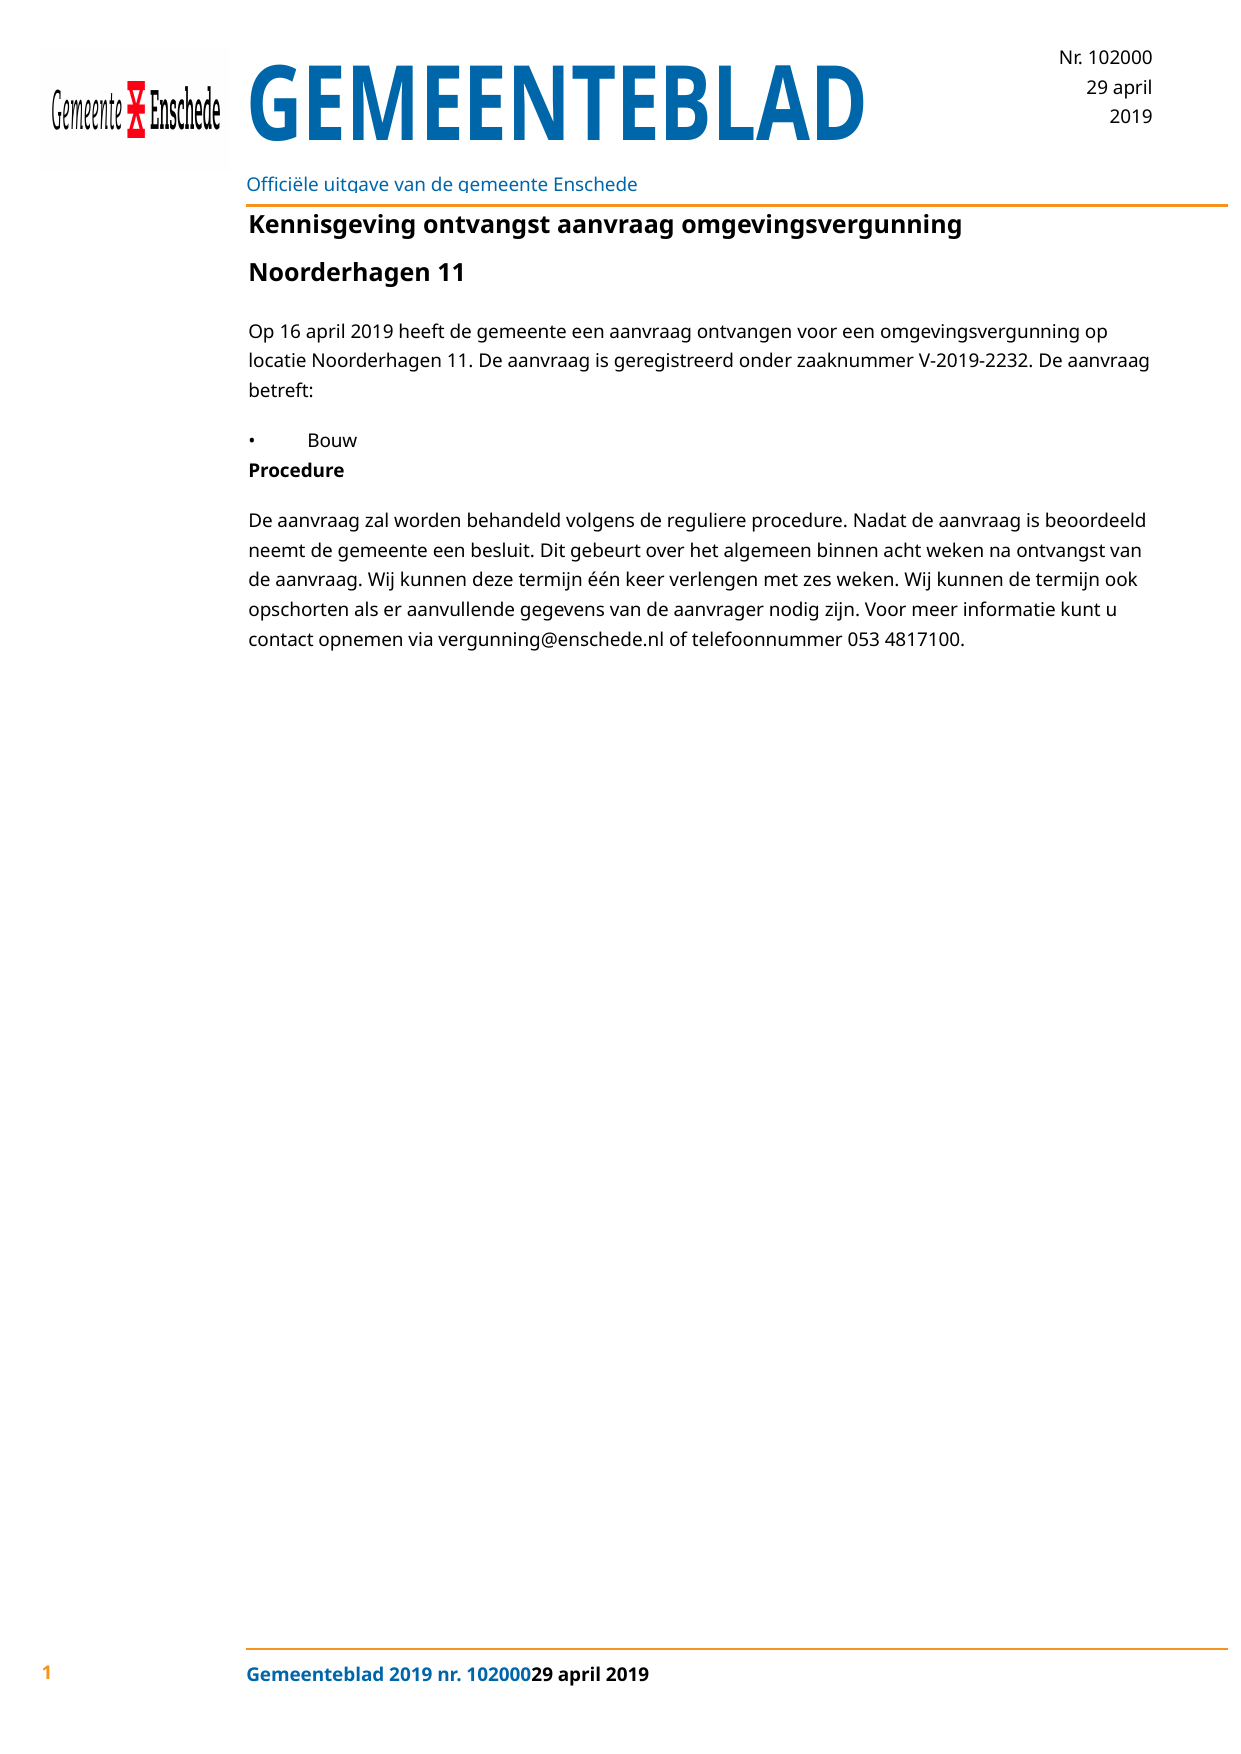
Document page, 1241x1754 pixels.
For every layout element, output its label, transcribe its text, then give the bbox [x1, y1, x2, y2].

text Procedure [248, 457, 1152, 483]
text De aanvraag zal worden behandeld volgens de reguliere procedure. Nadat de aanvraag is beoordeeld neemt de gemeente een besluit. Dit gebeurt over het algemeen binnen acht weken na ontvangst van de aanvraag. Wij kunnen deze termijn één keer verlengen met zes weken. Wij kunnen de termijn ook opschorten als er aanvullende gegevens van de aanvrager nodig zijn. Voor meer informatie kunt u contact opnemen via vergunning@enschede.nl of telefoonnummer 053 4817100. [248, 507, 1152, 652]
picture [41, 47, 231, 172]
text Kennisgeving ontvangst aanvraag omgevingsvergunning Noorderhagen 11 [248, 207, 1152, 288]
text Op 16 april 2019 heeft de gemeente een aanvraag ontvangen voor een omgevingsvergunning op locatie Noorderhagen 11. De aanvraag is geregistreerd onder zaaknummer V-2019-2232. De aanvraag betreft: [248, 318, 1152, 403]
list Bouw [248, 427, 1152, 453]
